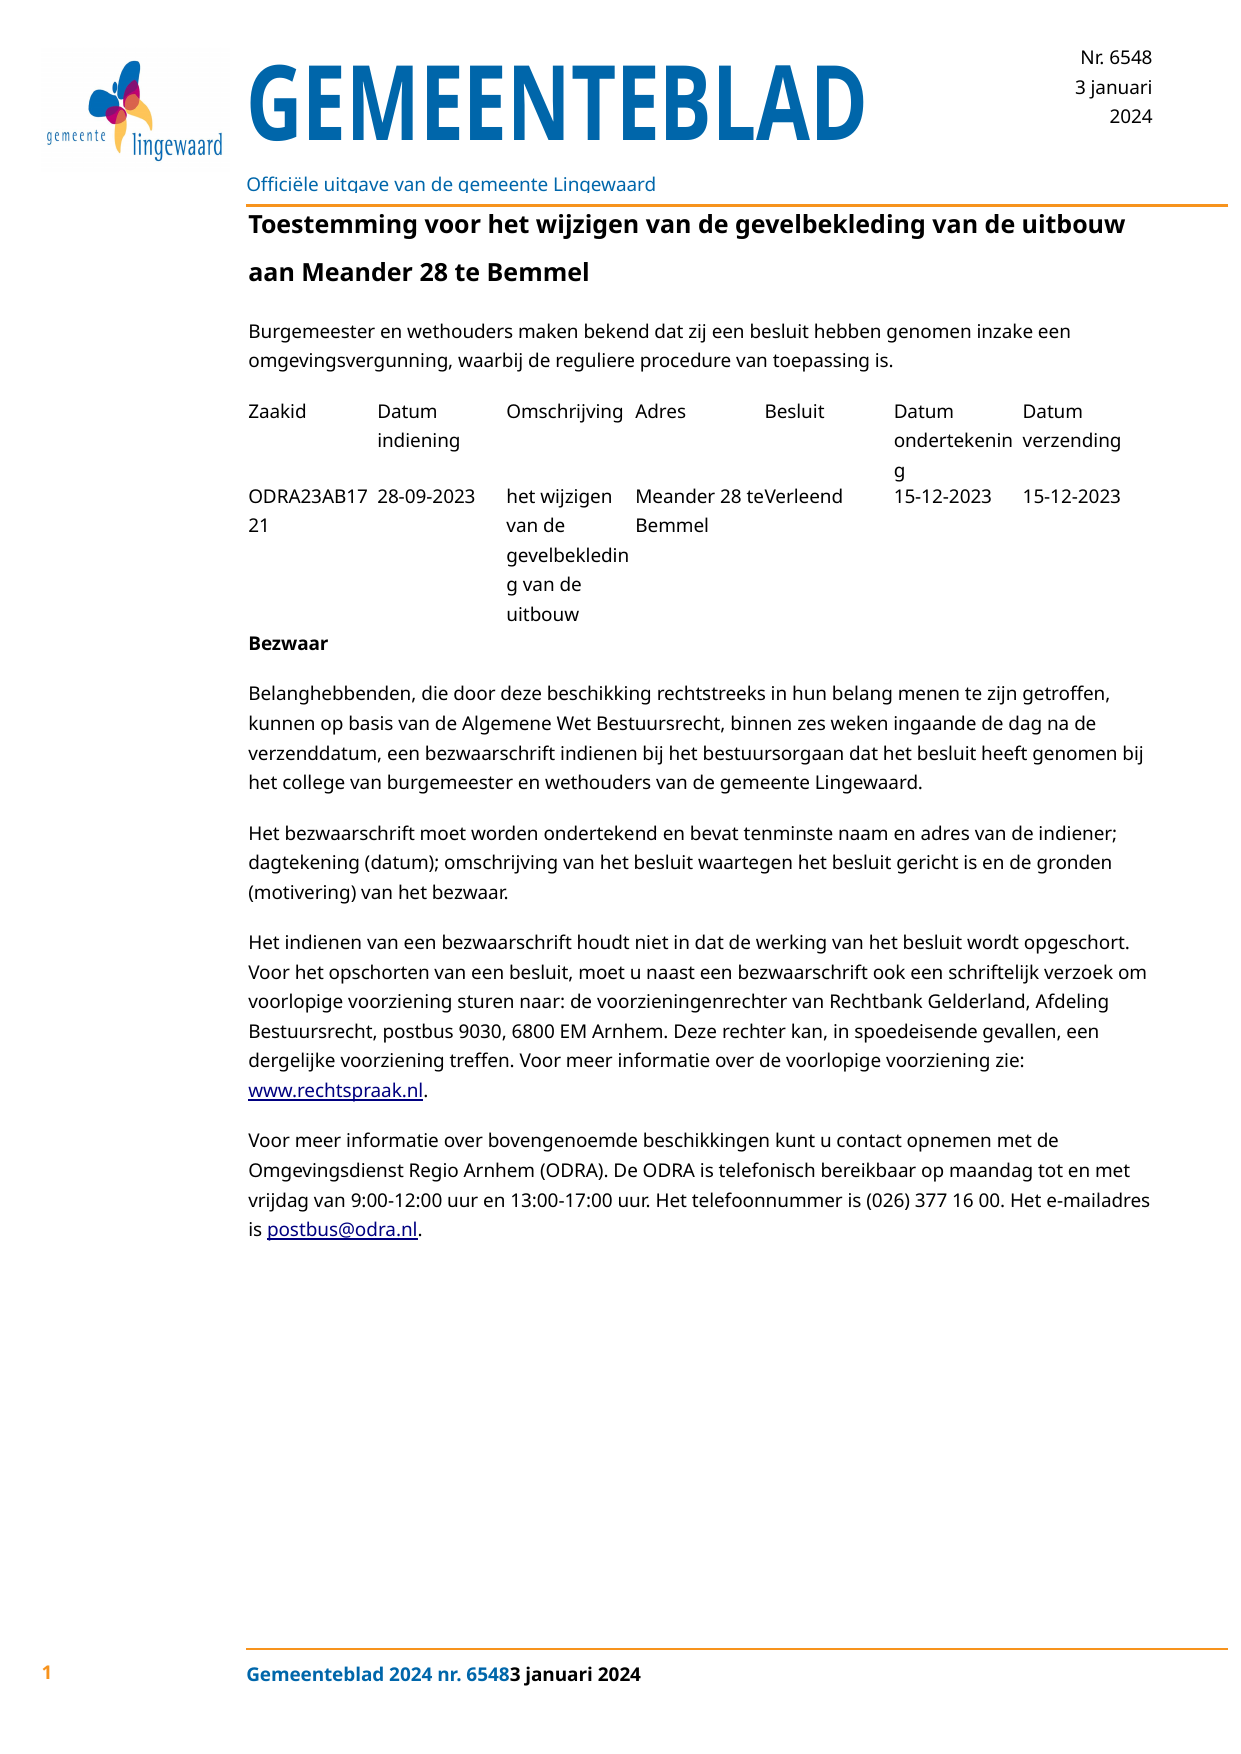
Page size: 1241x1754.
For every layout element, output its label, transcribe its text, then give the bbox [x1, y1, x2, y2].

text Bezwaar [248, 630, 1152, 656]
table_cell 15-12-2023 [894, 483, 1022, 627]
text Belanghebbenden, die door deze beschikking rechtstreeks in hun belang menen te zijn getroffen, kunnen op basis van de Algemene Wet Bestuursrecht, binnen zes weken ingaande de dag na de verzenddatum, een bezwaarschrift indienen bij het bestuursorgaan dat het besluit heeft genomen bij het college van burgemeester en wethouders van de gemeente Lingewaard. [248, 681, 1152, 795]
text Burgemeester en wethouders maken bekend dat zij een besluit hebben genomen inzake een omgevingsvergunning, waarbij de reguliere procedure van toepassing is. [248, 318, 1152, 373]
table_cell ODRA23AB1721 [248, 483, 377, 627]
picture [41, 47, 231, 172]
text Voor meer informatie over bovengenoemde beschikkingen kunt u contact opnemen met de Omgevingsdienst Regio Arnhem (ODRA). De ODRA is telefonisch bereikbaar op maandag tot en met vrijdag van 9:00-12:00 uur en 13:00-17:00 uur. Het telefoonnummer is (026) 377 16 00. Het e-mailadres is postbus@odra.nl. [248, 1128, 1152, 1242]
table_header Datum ondertekening [894, 398, 1022, 483]
table_cell Meander 28 te Bemmel [635, 483, 764, 627]
text Toestemming voor het wijzigen van de gevelbekleding van de uitbouw aan Meander 28 te Bemmel [248, 207, 1152, 288]
table_header Omschrijving [506, 398, 635, 483]
table_cell 15-12-2023 [1023, 483, 1152, 627]
table_header Besluit [764, 398, 893, 483]
table_header Datum verzending [1023, 398, 1152, 483]
text Het indienen van een bezwaarschrift houdt niet in dat de werking van het besluit wordt opgeschort. Voor het opschorten van een besluit, moet u naast een bezwaarschrift ook een schriftelijk verzoek om voorlopige voorziening sturen naar: de voorzieningenrechter van Rechtbank Gelderland, Afdeling Bestuursrecht, postbus 9030, 6800 EM Arnhem. Deze rechter kan, in spoedeisende gevallen, een dergelijke voorziening treffen. Voor meer informatie over de voorlopige voorziening zie: www.rechtspraak.nl. [248, 929, 1152, 1103]
table_cell het wijzigen van de gevelbekleding van de uitbouw [506, 483, 635, 627]
text Het bezwaarschrift moet worden ondertekend en bevat tenminste naam en adres van de indiener; dagtekening (datum); omschrijving van het besluit waartegen het besluit gericht is en de gronden (motivering) van het bezwaar. [248, 820, 1152, 905]
table_header Datum indiening [377, 398, 506, 483]
table_cell 28-09-2023 [377, 483, 506, 627]
table_header Adres [635, 398, 764, 483]
table_header Zaakid [248, 398, 377, 483]
table_cell Verleend [764, 483, 893, 627]
